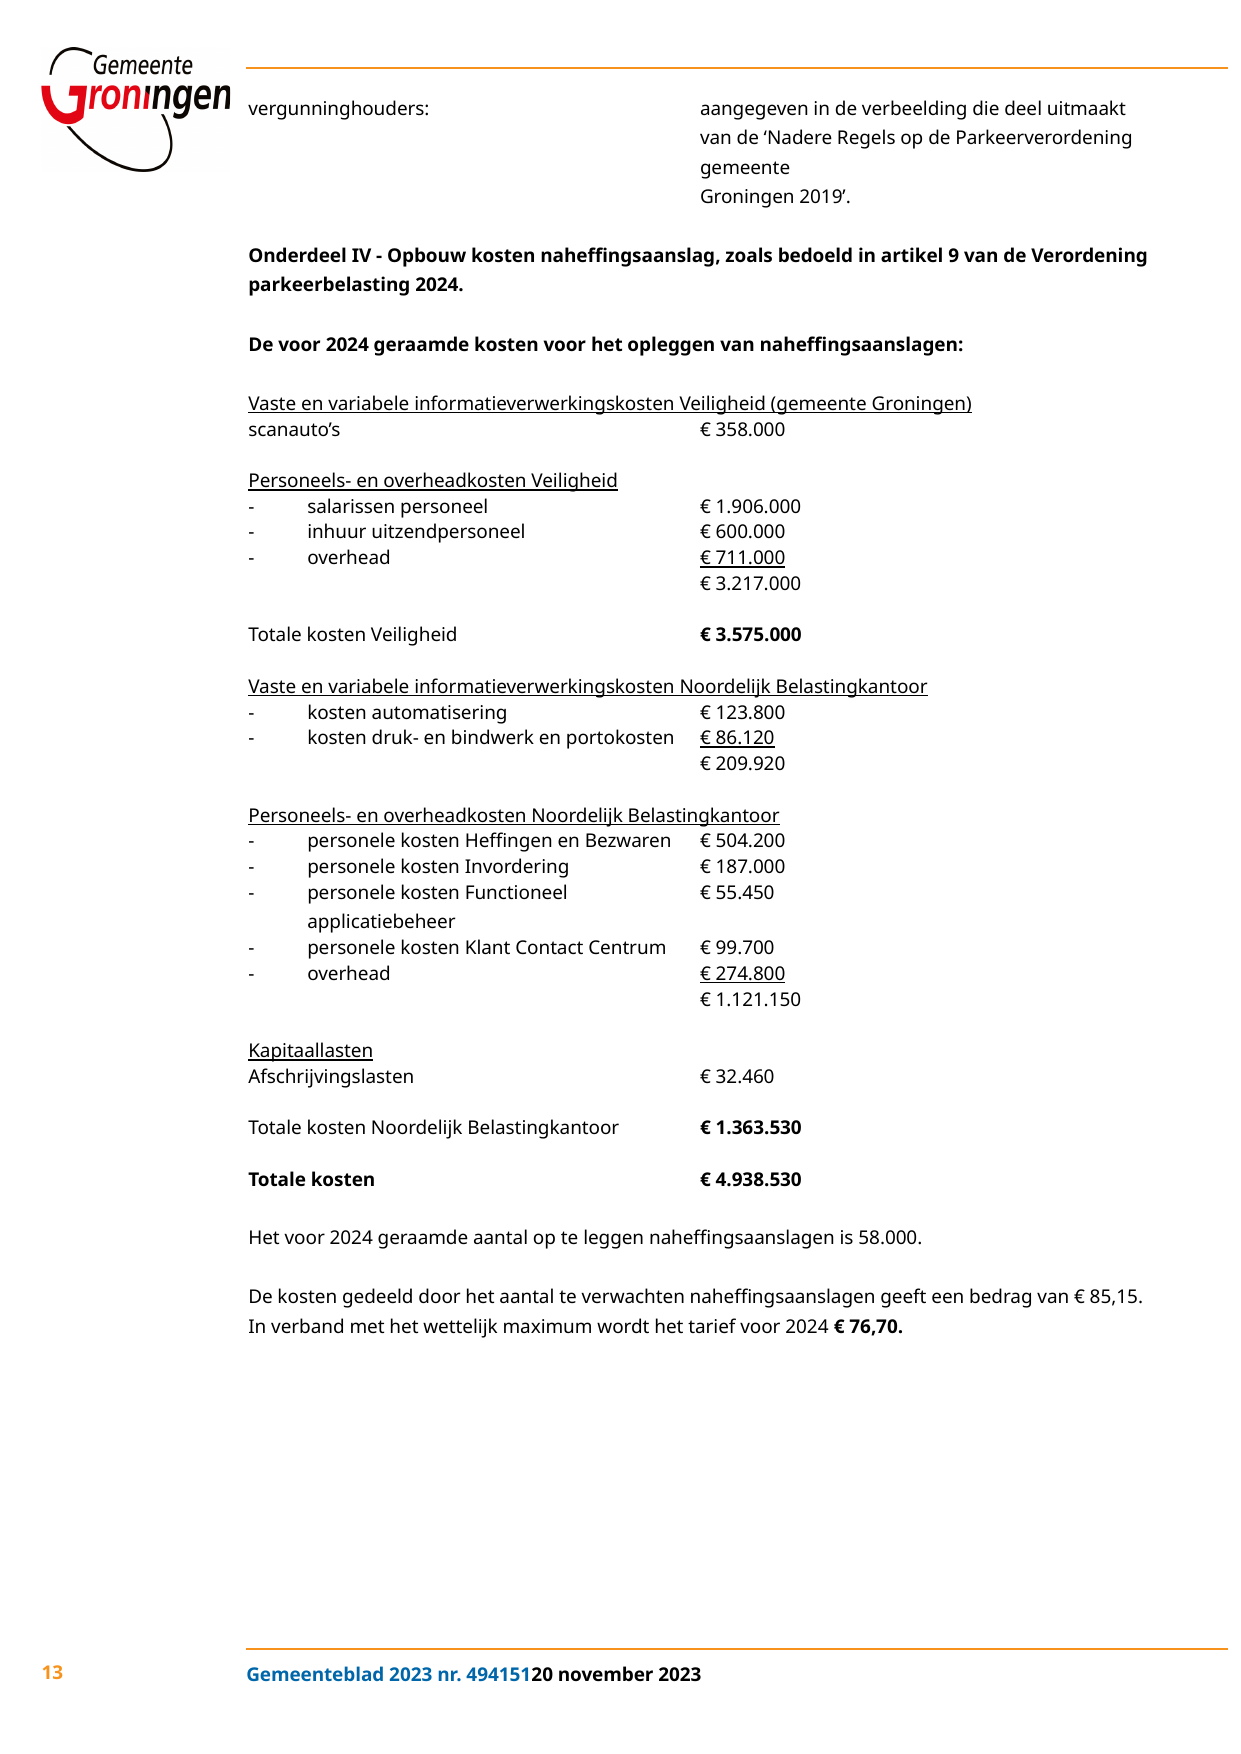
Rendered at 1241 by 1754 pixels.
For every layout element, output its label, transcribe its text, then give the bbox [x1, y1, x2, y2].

table_cell € 274.800 [700, 960, 1152, 986]
table_cell kosten automatisering [248, 699, 700, 724]
table_cell [700, 596, 1152, 622]
table_cell € 3.217.000 [700, 570, 1152, 596]
table_cell Kapitaallasten [248, 1037, 700, 1063]
table_cell inhuur uitzendpersoneel [248, 519, 700, 544]
table_cell [248, 1011, 700, 1037]
table_cell € 600.000 [700, 519, 1152, 544]
table_cell Totale kosten Noordelijk Belastingkantoor [248, 1114, 700, 1140]
table_cell personele kosten Klant Contact Centrum [248, 934, 700, 960]
text De voor 2024 geraamde kosten voor het opleggen van naheffingsaanslagen: [248, 331, 1152, 357]
table_cell scanauto’s [248, 416, 700, 442]
table_cell [700, 442, 1152, 467]
table_cell € 1.906.000 [700, 493, 1152, 519]
table_cell Totale kosten Veiligheid [248, 622, 700, 647]
text De kosten gedeeld door het aantal te verwachten naheffingsaanslagen geeft een bedrag van € 85,15. In verband met het wettelijk maximum wordt het tarief voor 2024 € 76,70. [248, 1283, 1152, 1339]
table_cell [700, 1011, 1152, 1037]
table_cell [248, 442, 700, 467]
table_cell personele kosten Invordering [248, 853, 700, 879]
table_cell [248, 596, 700, 622]
table_cell € 55.450 [700, 879, 1152, 934]
table_cell € 504.200 [700, 828, 1152, 853]
table_cell kosten druk- en bindwerk en portokosten [248, 725, 700, 750]
table_cell € 3.575.000 [700, 622, 1152, 647]
table_cell overhead [248, 960, 700, 986]
table_cell Afschrijvingslasten [248, 1063, 700, 1089]
table_cell [700, 1037, 1152, 1063]
table_cell [700, 648, 1152, 673]
table_cell Totale kosten [248, 1166, 700, 1192]
table_cell € 209.920 [700, 750, 1152, 776]
table_cell € 711.000 [700, 545, 1152, 570]
table_cell [248, 986, 700, 1011]
text Het voor 2024 geraamde aantal op te leggen naheffingsaanslagen is 58.000. [248, 1224, 1152, 1250]
table_cell [248, 1089, 700, 1114]
table_cell salarissen personeel [248, 493, 700, 519]
table_cell [248, 570, 700, 596]
table_cell € 358.000 [700, 416, 1152, 442]
table_cell [700, 1140, 1152, 1166]
table_cell aangegeven in de verbeelding die deel uitmaakt van de ‘Nadere Regels op de Parkeerverordening gemeente Groningen 2019’. [700, 95, 1152, 209]
table_cell personele kosten Functioneel applicatiebeheer [248, 879, 700, 934]
table_cell [248, 648, 700, 673]
table_cell € 1.121.150 [700, 986, 1152, 1011]
table_cell [700, 1089, 1152, 1114]
table_header Vaste en variabele informatieverwerkingskosten Veiligheid (gemeente Groningen) [248, 390, 1152, 416]
table_cell personele kosten Heffingen en Bezwaren [248, 828, 700, 853]
table_cell € 99.700 [700, 934, 1152, 960]
table_cell € 123.800 [700, 699, 1152, 724]
table_cell Vaste en variabele informatieverwerkingskosten Noordelijk Belastingkantoor [248, 673, 1152, 699]
table_cell € 32.460 [700, 1063, 1152, 1089]
table_cell Personeels- en overheadkosten Noordelijk Belastingkantoor [248, 802, 1152, 827]
table_cell [700, 776, 1152, 802]
text Onderdeel IV - Opbouw kosten naheffingsaanslag, zoals bedoeld in artikel 9 van de Verordening parkeerbelasting 2024. [248, 242, 1152, 297]
table_cell vergunninghouders: [248, 95, 700, 209]
table_cell [248, 1140, 700, 1166]
table_cell € 4.938.530 [700, 1166, 1152, 1192]
table_cell [248, 776, 700, 802]
table_cell € 187.000 [700, 853, 1152, 879]
table_cell € 1.363.530 [700, 1114, 1152, 1140]
picture [41, 47, 231, 172]
table_cell € 86.120 [700, 725, 1152, 750]
table_cell [248, 750, 700, 776]
table_cell overhead [248, 545, 700, 570]
table_cell Personeels- en overheadkosten Veiligheid [248, 467, 1152, 493]
